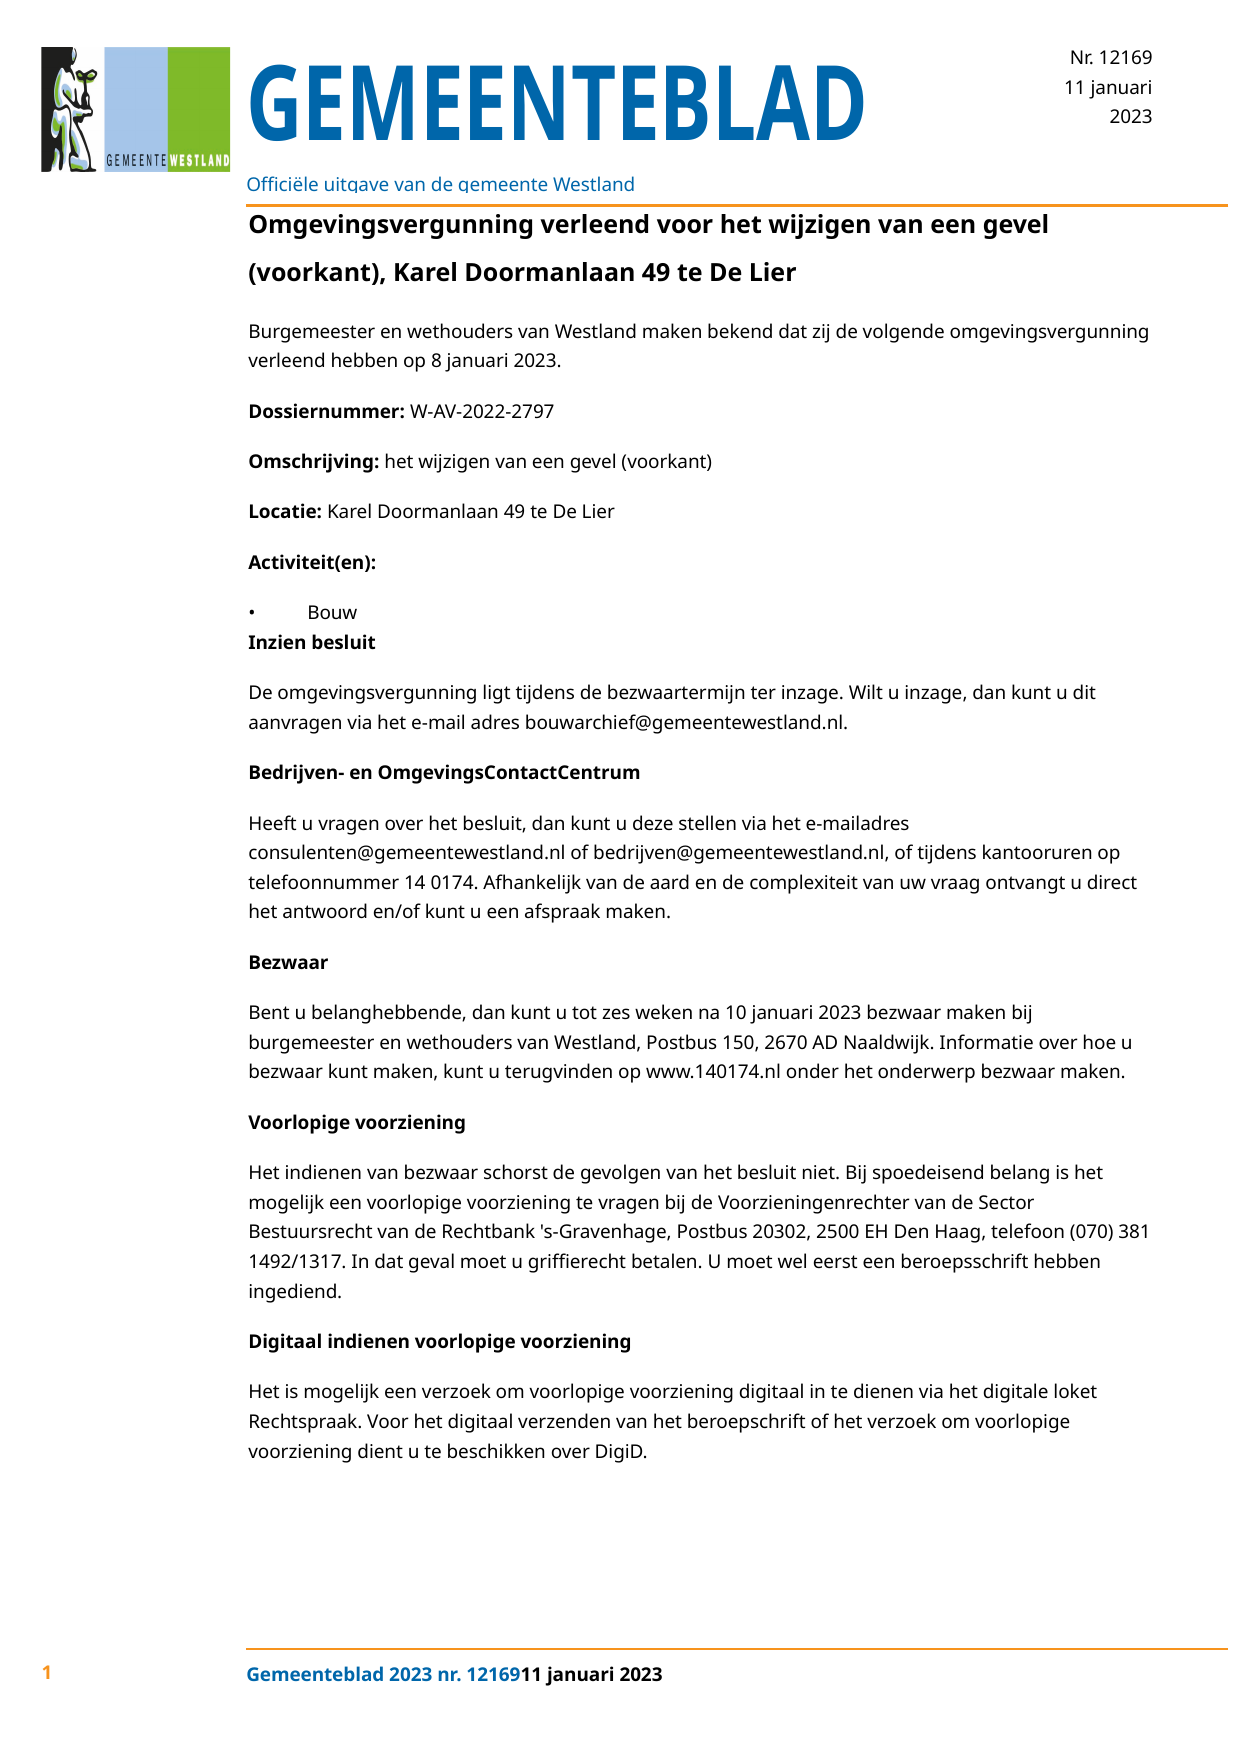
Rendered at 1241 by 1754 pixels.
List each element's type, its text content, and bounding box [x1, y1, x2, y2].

text Burgemeester en wethouders van Westland maken bekend dat zij de volgende omgevingsvergunning verleend hebben op 8 januari 2023. [248, 318, 1152, 373]
text De omgevingsvergunning ligt tijdens de bezwaartermijn ter inzage. Wilt u inzage, dan kunt u dit aanvragen via het e-mail adres bouwarchief@gemeentewestland.nl. [248, 679, 1152, 735]
text Digitaal indienen voorlopige voorziening [248, 1328, 1152, 1354]
list Bouw [248, 599, 1152, 625]
picture [41, 47, 231, 172]
text Het is mogelijk een verzoek om voorlopige voorziening digitaal in te dienen via het digitale loket Rechtspraak. Voor het digitaal verzenden van het beroepschrift of het verzoek om voorlopige voorziening dient u te beschikken over DigiD. [248, 1379, 1152, 1464]
text Omschrijving: het wijzigen van een gevel (voorkant) [248, 448, 1152, 474]
text Locatie: Karel Doormanlaan 49 te De Lier [248, 499, 1152, 524]
text Bedrijven- en OmgevingsContactCentrum [248, 759, 1152, 785]
text Inzien besluit [248, 629, 1152, 655]
text Bezwaar [248, 949, 1152, 975]
text Omgevingsvergunning verleend voor het wijzigen van een gevel (voorkant), Karel Doormanlaan 49 te De Lier [248, 207, 1152, 288]
text Heeft u vragen over het besluit, dan kunt u deze stellen via het e-mailadres consulenten@gemeentewestland.nl of bedrijven@gemeentewestland.nl, of tijdens kantooruren op telefoonnummer 14 0174. Afhankelijk van de aard en de complexiteit van uw vraag ontvangt u direct het antwoord en/of kunt u een afspraak maken. [248, 810, 1152, 924]
text Bent u belanghebbende, dan kunt u tot zes weken na 10 januari 2023 bezwaar maken bij burgemeester en wethouders van Westland, Postbus 150, 2670 AD Naaldwijk. Informatie over hoe u bezwaar kunt maken, kunt u terugvinden op www.140174.nl onder het onderwerp bezwaar maken. [248, 999, 1152, 1084]
text Activiteit(en): [248, 549, 1152, 575]
text Dossiernummer: W-AV-2022-2797 [248, 398, 1152, 424]
text Voorlopige voorziening [248, 1109, 1152, 1135]
text Het indienen van bezwaar schorst de gevolgen van het besluit niet. Bij spoedeisend belang is het mogelijk een voorlopige voorziening te vragen bij de Voorzieningenrechter van de Sector Bestuursrecht van de Rechtbank 's-Gravenhage, Postbus 20302, 2500 EH Den Haag, telefoon (070) 381 1492/1317. In dat geval moet u griffierecht betalen. U moet wel eerst een beroepsschrift hebben ingediend. [248, 1159, 1152, 1304]
